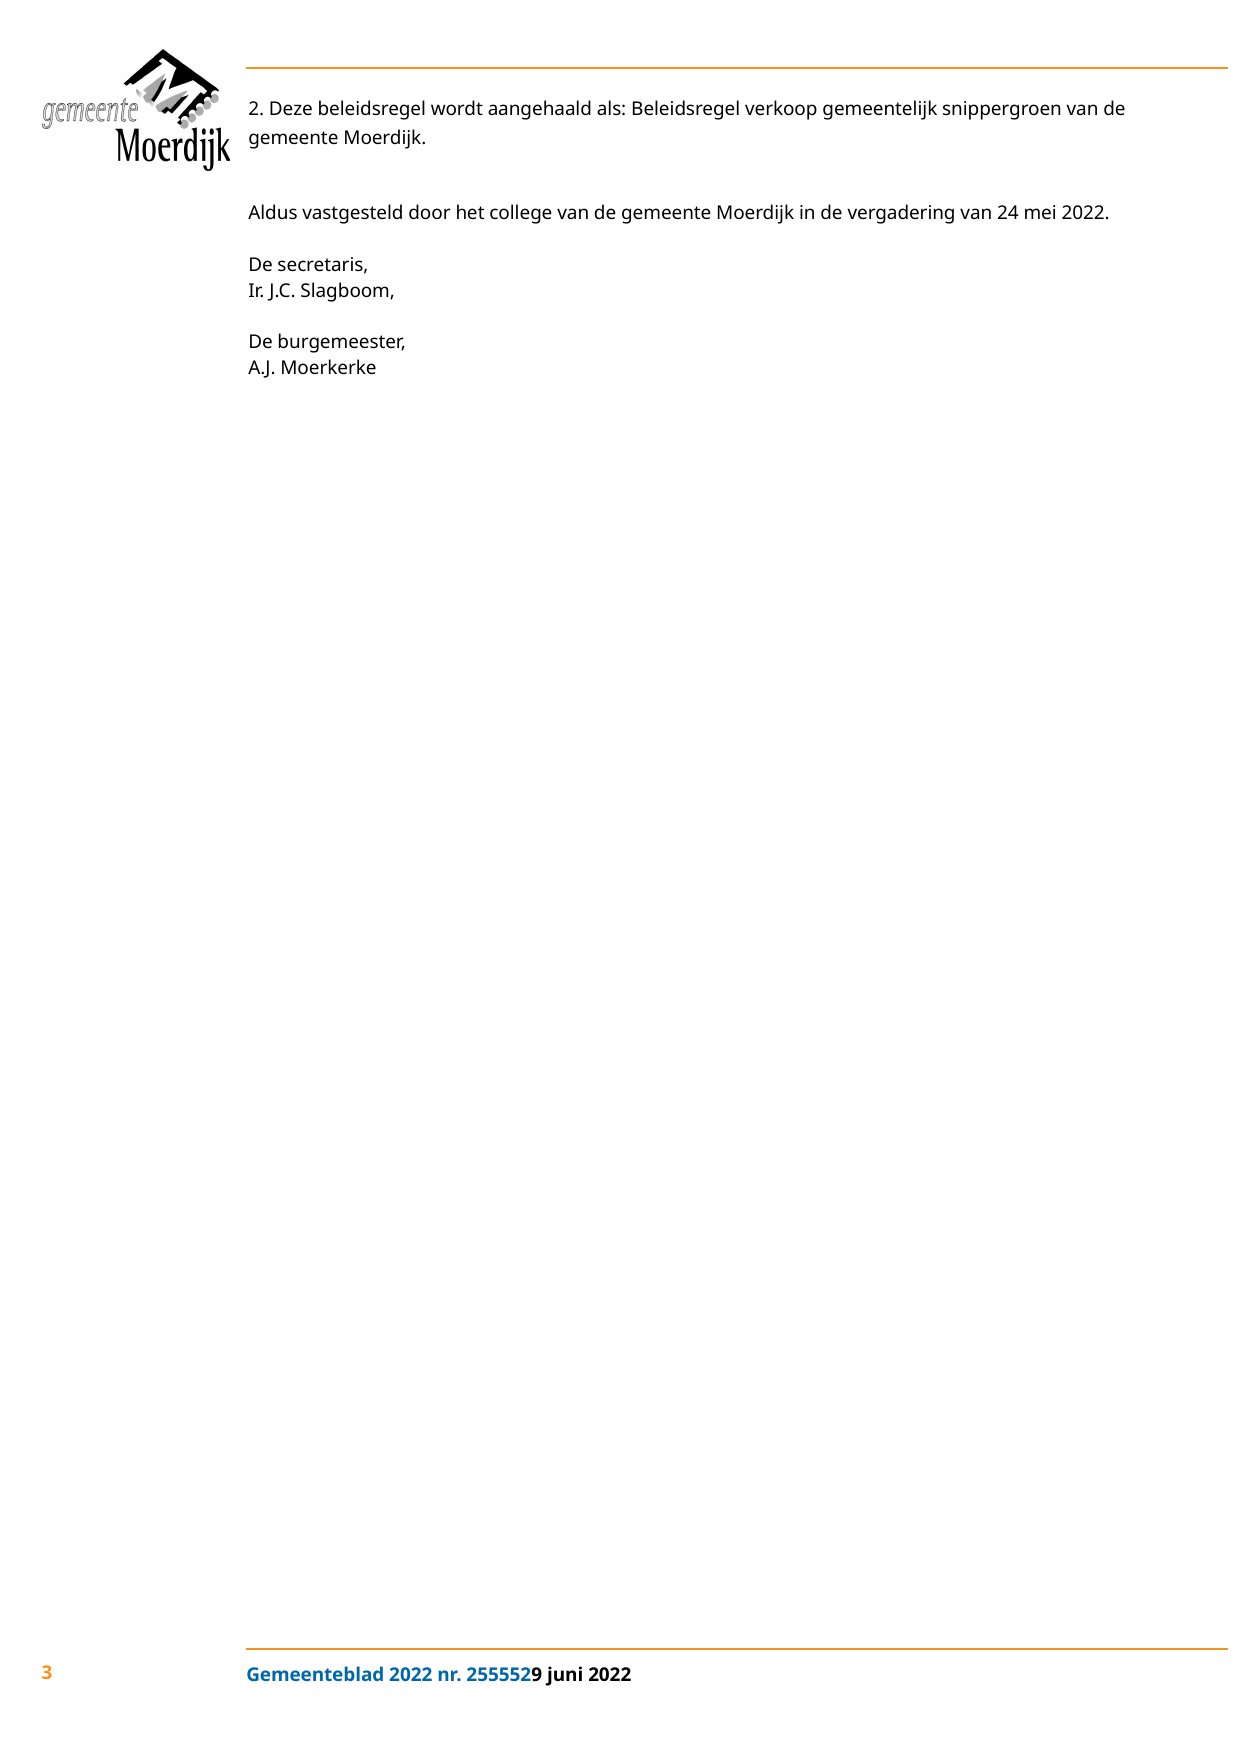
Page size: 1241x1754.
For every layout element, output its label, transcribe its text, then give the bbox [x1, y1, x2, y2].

text Aldus vastgesteld door het college van de gemeente Moerdijk in de vergadering van 24 mei 2022. [248, 199, 1152, 225]
text Ir. J.C. Slagboom, [248, 277, 1152, 302]
text De secretaris, [248, 251, 1152, 277]
text De burgemeester, [248, 328, 1152, 354]
text 2. Deze beleidsregel wordt aangehaald als: Beleidsregel verkoop gemeentelijk snippergroen van de gemeente Moerdijk. [248, 95, 1152, 150]
text A.J. Moerkerke [248, 354, 1152, 380]
picture [41, 47, 231, 172]
